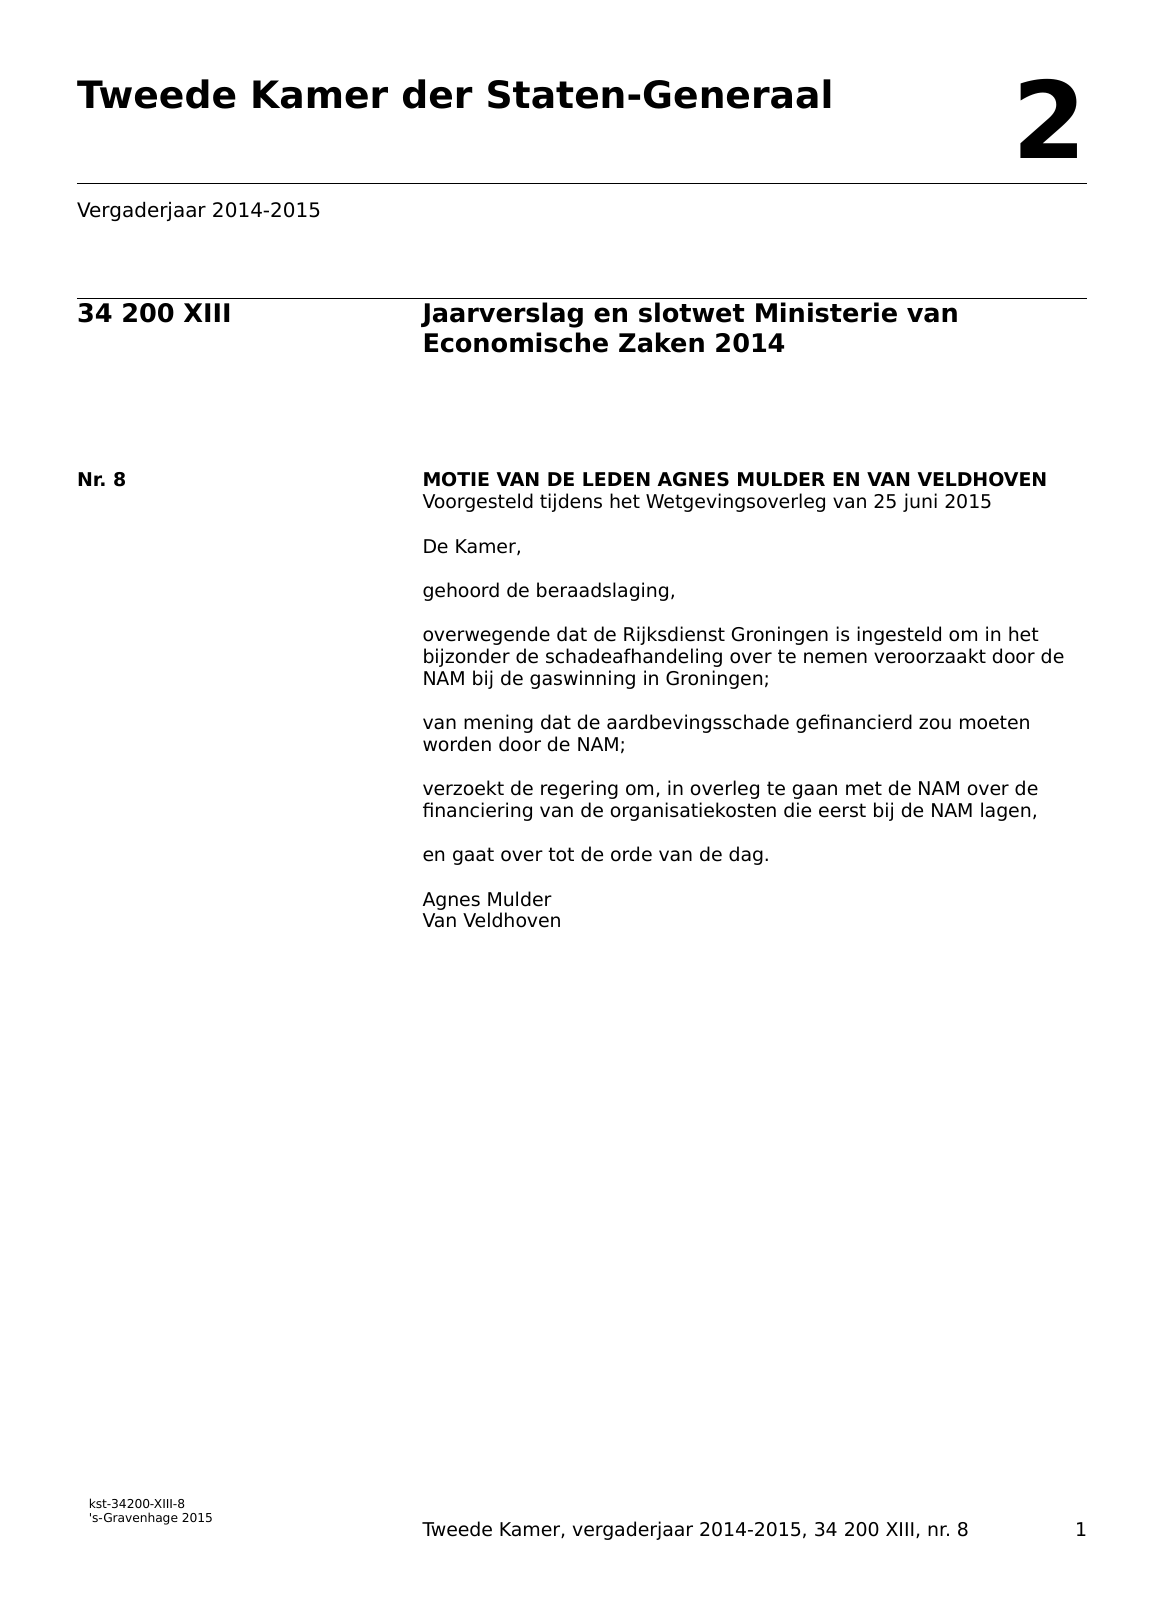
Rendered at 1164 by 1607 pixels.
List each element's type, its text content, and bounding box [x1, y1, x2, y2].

text en gaat over tot de orde van de dag. [422, 844, 1087, 866]
subtitle Nr. 8 MOTIE VAN DE LEDEN AGNES MULDER EN VAN VELDHOVEN [77, 469, 1087, 491]
text overwegende dat de Rijksdienst Groningen is ingesteld om in het bijzonder de schadeafhandeling over te nemen veroorzaakt door de NAM bij de gaswinning in Groningen; [422, 624, 1087, 690]
table_header 2 [886, 59, 1087, 183]
text Voorgesteld tijdens het Wetgevingsoverleg van 25 juni 2015 [422, 491, 1087, 513]
text kst-34200-XIII-8 [88, 1497, 323, 1511]
table_cell Vergaderjaar 2014-2015 [77, 184, 1087, 298]
text Van Veldhoven [422, 910, 1087, 932]
text gehoord de beraadslaging, [422, 580, 1087, 602]
table_header Tweede Kamer der Staten-Generaal [77, 59, 886, 183]
text verzoekt de regering om, in overleg te gaan met de NAM over de financiering van de organisatiekosten die eerst bij de NAM lagen, [422, 778, 1087, 822]
text 's-Gravenhage 2015 [88, 1511, 323, 1525]
text Agnes Mulder [422, 888, 1087, 910]
text van mening dat de aardbevingsschade gefinancierd zou moeten worden door de NAM; [422, 712, 1087, 756]
text De Kamer, [422, 536, 1087, 557]
subtitle 34 200 XIII Jaarverslag en slotwet Ministerie van Economische Zaken 2014 [77, 299, 1087, 358]
